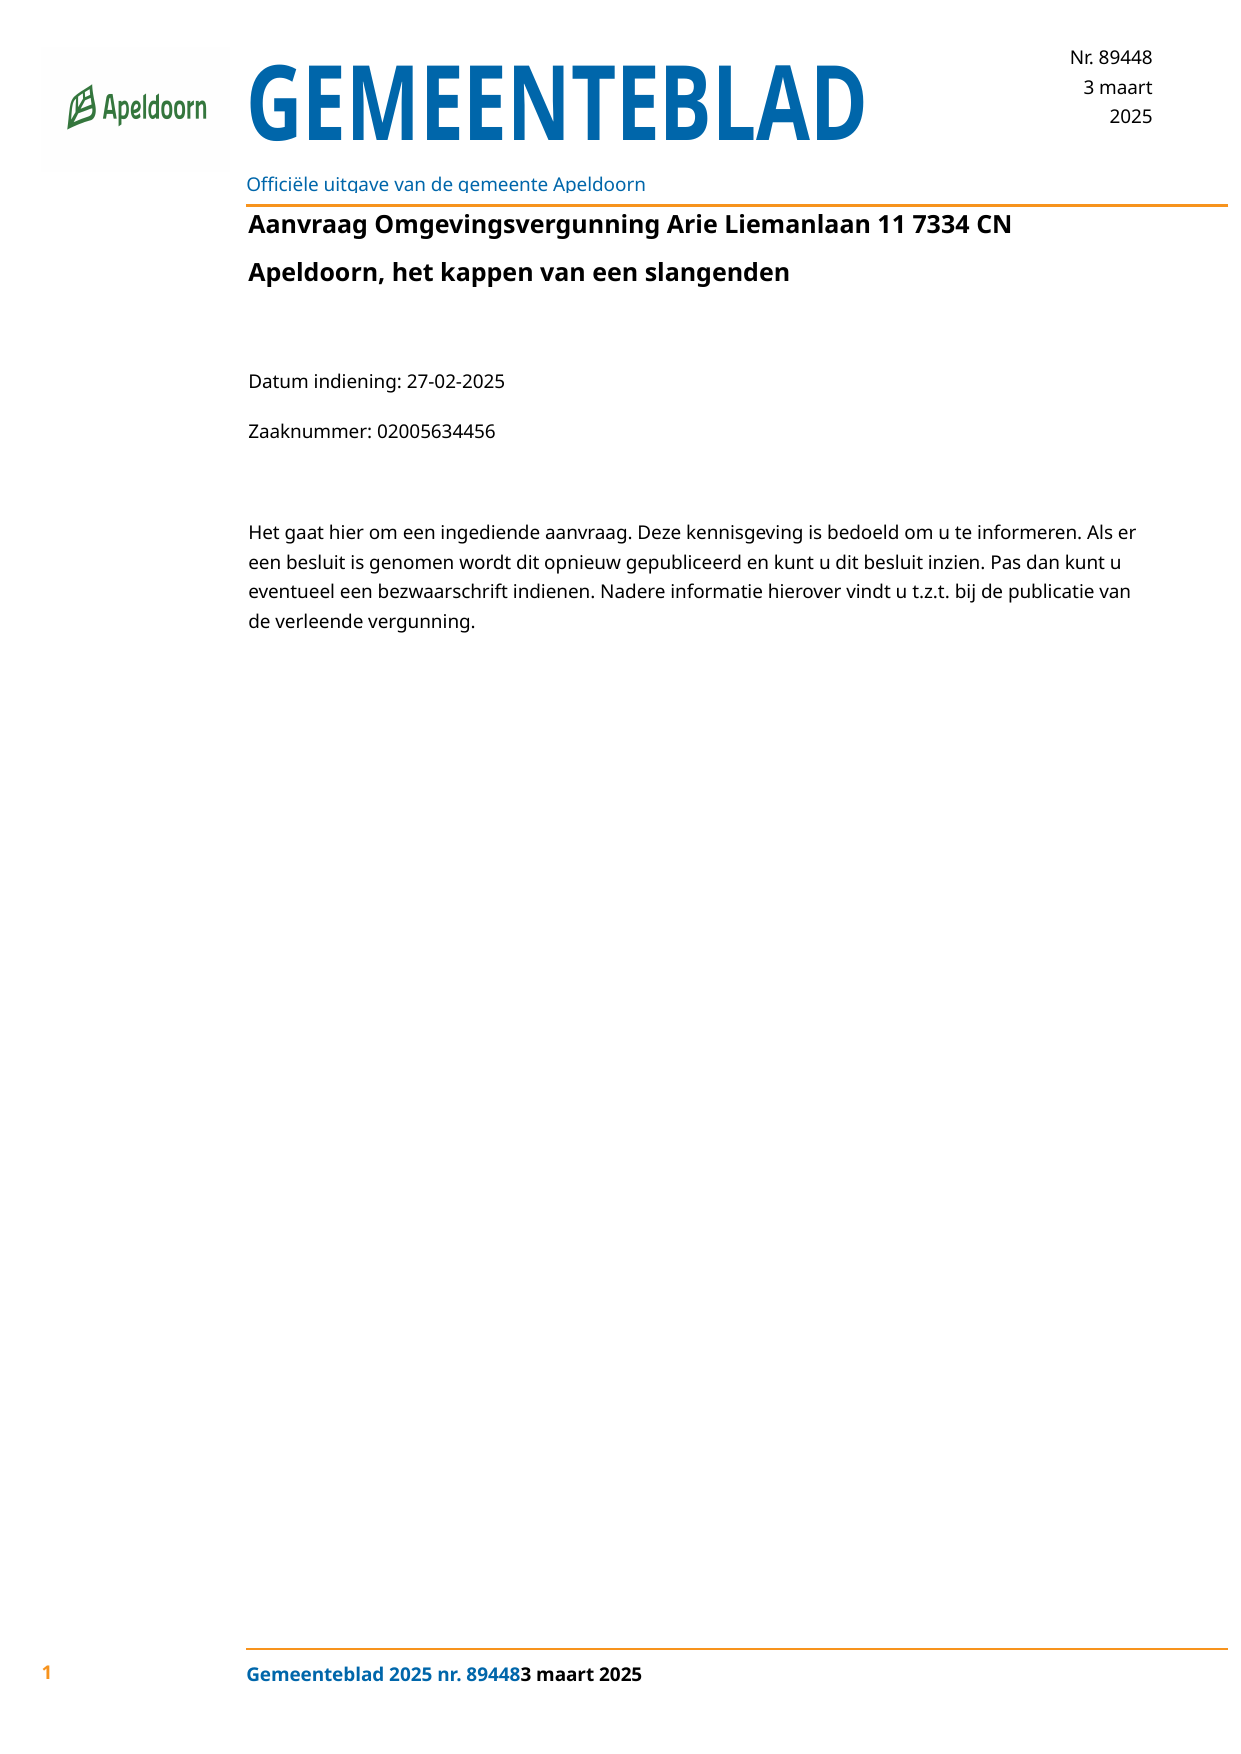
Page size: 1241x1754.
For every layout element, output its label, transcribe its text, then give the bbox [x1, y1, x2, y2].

text Het gaat hier om een ingediende aanvraag. Deze kennisgeving is bedoeld om u te informeren. Als er een besluit is genomen wordt dit opnieuw gepubliceerd en kunt u dit besluit inzien. Pas dan kunt u eventueel een bezwaarschrift indienen. Nadere informatie hierover vindt u t.z.t. bij de publicatie van de verleende vergunning. [248, 519, 1152, 634]
text Datum indiening: 27-02-2025 [248, 368, 1152, 394]
picture [41, 47, 231, 172]
text Zaaknummer: 02005634456 [248, 419, 1152, 444]
text Aanvraag Omgevingsvergunning Arie Liemanlaan 11 7334 CN Apeldoorn, het kappen van een slangenden [248, 207, 1152, 288]
